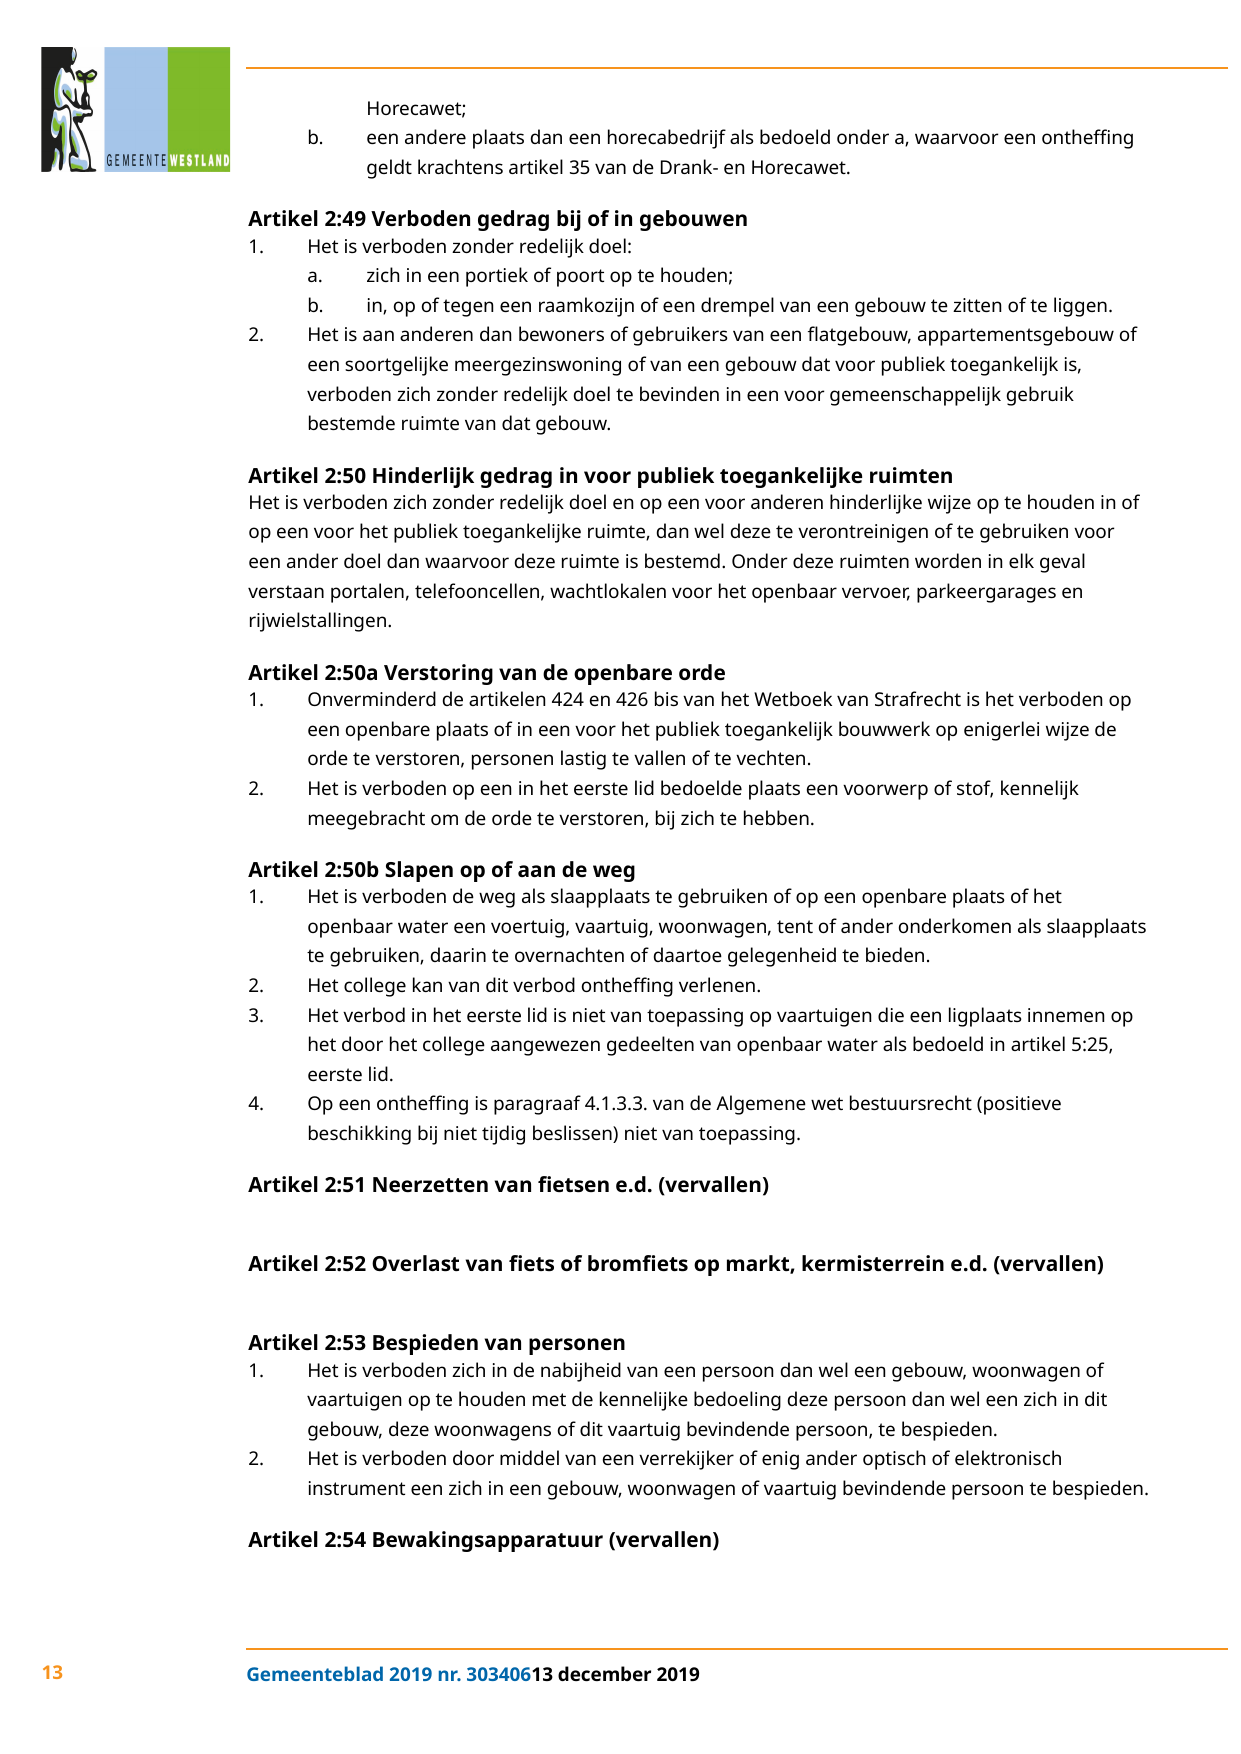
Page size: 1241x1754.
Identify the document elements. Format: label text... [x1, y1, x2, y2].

list Het is verboden de weg als slaapplaats te gebruiken of op een openbare plaats of het openbaar water een voertuig, vaartuig, woonwagen, tent of ander onderkomen als slaapplaats te gebruiken, daarin te overnachten of daartoe gelegenheid te bieden. [248, 883, 1152, 968]
list Het is verboden door middel van een verrekijker of enig ander optisch of elektronisch instrument een zich in een gebouw, woonwagen of vaartuig bevindende persoon te bespieden. [248, 1446, 1152, 1501]
text Artikel 2:50 Hinderlijk gedrag in voor publiek toegankelijke ruimten [248, 461, 1152, 489]
list een andere plaats dan een horecabedrijf als bedoeld onder a, waarvoor een ontheffing geldt krachtens artikel 35 van de Drank- en Horecawet. [307, 124, 1152, 180]
list Het college kan van dit verbod ontheffing verlenen. [248, 972, 1152, 998]
list Onverminderd de artikelen 424 en 426 bis van het Wetboek van Strafrecht is het verboden op een openbare plaats of in een voor het publiek toegankelijk bouwwerk op enigerlei wijze de orde te verstoren, personen lastig te vallen of te vechten. [248, 686, 1152, 771]
list Het is aan anderen dan bewoners of gebruikers van een flatgebouw, appartementsgebouw of een soortgelijke meergezinswoning of van een gebouw dat voor publiek toegankelijk is, verboden zich zonder redelijk doel te bevinden in een voor gemeenschappelijk gebruik bestemde ruimte van dat gebouw. [248, 322, 1152, 436]
list Het is verboden op een in het eerste lid bedoelde plaats een voorwerp of stof, kennelijk meegebracht om de orde te verstoren, bij zich te hebben. [248, 775, 1152, 830]
list Op een ontheffing is paragraaf 4.1.3.3. van de Algemene wet bestuursrecht (positieve beschikking bij niet tijdig beslissen) niet van toepassing. [248, 1091, 1152, 1146]
text Artikel 2:50b Slapen op of aan de weg [248, 855, 1152, 883]
list Horecawet; [307, 95, 1152, 121]
list Het is verboden zich in de nabijheid van een persoon dan wel een gebouw, woonwagen of vaartuigen op te houden met de kennelijke bedoeling deze persoon dan wel een zich in dit gebouw, deze woonwagens of dit vaartuig bevindende persoon, te bespieden. [248, 1357, 1152, 1442]
text Het is verboden zich zonder redelijk doel en op een voor anderen hinderlijke wijze op te houden in of op een voor het publiek toegankelijke ruimte, dan wel deze te verontreinigen of te gebruiken voor een ander doel dan waarvoor deze ruimte is bestemd. Onder deze ruimten worden in elk geval verstaan portalen, telefooncellen, wachtlokalen voor het openbaar vervoer, parkeergarages en rijwielstallingen. [248, 489, 1152, 633]
text Artikel 2:49 Verboden gedrag bij of in gebouwen [248, 204, 1152, 233]
text Artikel 2:54 Bewakingsapparatuur (vervallen) [248, 1526, 1152, 1554]
text Artikel 2:50a Verstoring van de openbare orde [248, 658, 1152, 686]
list in, op of tegen een raamkozijn of een drempel van een gebouw te zitten of te liggen. [307, 292, 1152, 318]
text Artikel 2:52 Overlast van fiets of bromfiets op markt, kermisterrein e.d. (vervallen) [248, 1249, 1152, 1278]
text Artikel 2:53 Bespieden van personen [248, 1328, 1152, 1357]
list Het is verboden zonder redelijk doel: [248, 233, 1152, 258]
text Artikel 2:51 Neerzetten van fietsen e.d. (vervallen) [248, 1171, 1152, 1199]
list zich in een portiek of poort op te houden; [307, 262, 1152, 288]
picture [41, 47, 231, 172]
list Het verbod in het eerste lid is niet van toepassing op vaartuigen die een ligplaats innemen op het door het college aangewezen gedeelten van openbaar water als bedoeld in artikel 5:25, eerste lid. [248, 1002, 1152, 1087]
